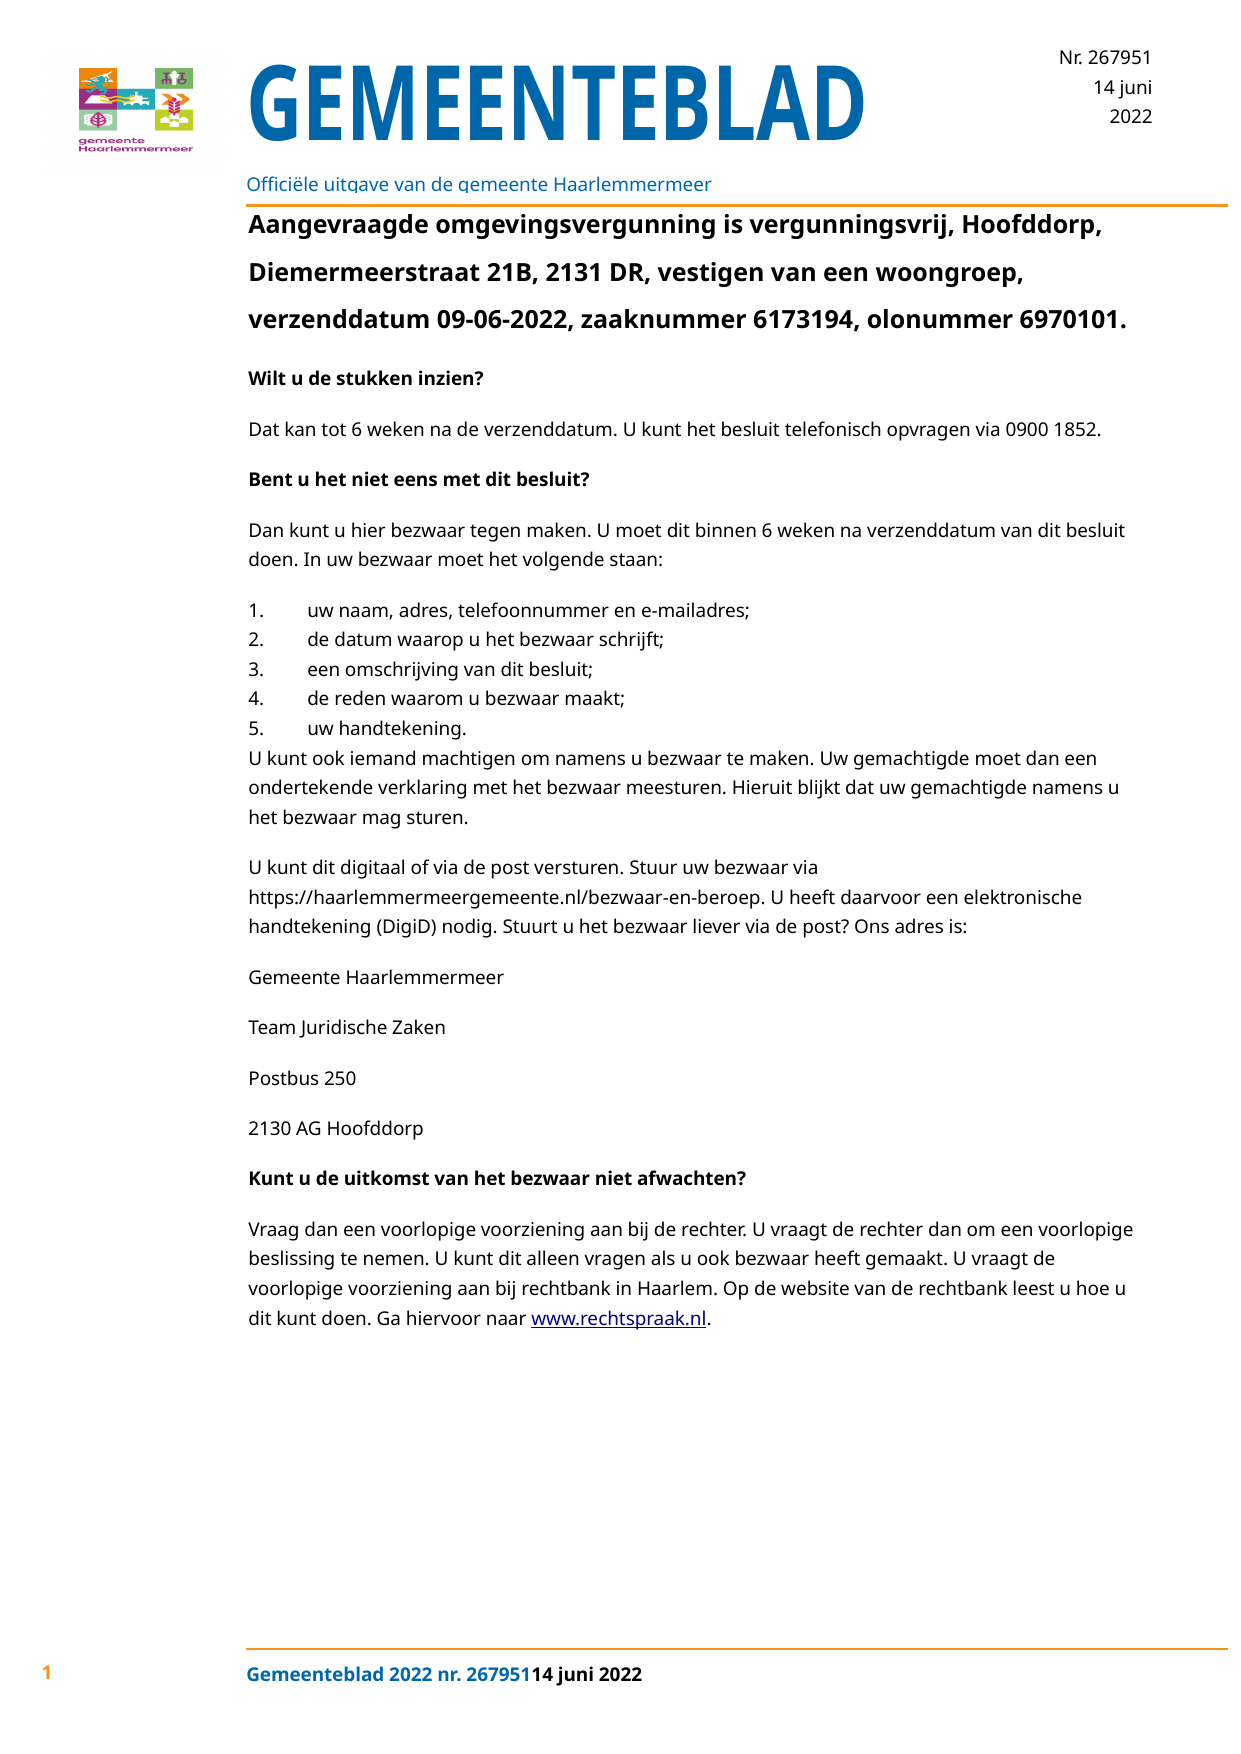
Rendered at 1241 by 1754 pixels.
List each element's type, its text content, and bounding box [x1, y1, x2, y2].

text Vraag dan een voorlopige voorziening aan bij de rechter. U vraagt de rechter dan om een voorlopige beslissing te nemen. U kunt dit alleen vragen als u ook bezwaar heeft gemaakt. U vraagt de voorlopige voorziening aan bij rechtbank in Haarlem. Op de website van de rechtbank leest u hoe u dit kunt doen. Ga hiervoor naar www.rechtspraak.nl. [248, 1216, 1152, 1330]
text Bent u het niet eens met dit besluit? [248, 466, 1152, 492]
text Dan kunt u hier bezwaar tegen maken. U moet dit binnen 6 weken na verzenddatum van dit besluit doen. In uw bezwaar moet het volgende staan: [248, 517, 1152, 572]
list de datum waarop u het bezwaar schrijft; [248, 626, 1152, 652]
list een omschrijving van dit besluit; [248, 656, 1152, 682]
text Wilt u de stukken inzien? [248, 366, 1152, 391]
text Dat kan tot 6 weken na de verzenddatum. U kunt het besluit telefonisch opvragen via 0900 1852. [248, 416, 1152, 442]
text Postbus 250 [248, 1065, 1152, 1090]
text Aangevraagde omgevingsvergunning is vergunningsvrij, Hoofddorp, Diemermeerstraat 21B, 2131 DR, vestigen van een woongroep, verzenddatum 09-06-2022, zaaknummer 6173194, olonummer 6970101. [248, 207, 1152, 336]
text U kunt dit digitaal of via de post versturen. Stuur uw bezwaar via https://haarlemmermeergemeente.nl/bezwaar-en-beroep. U heeft daarvoor een elektronische handtekening (DigiD) nodig. Stuurt u het bezwaar liever via de post? Ons adres is: [248, 854, 1152, 939]
list uw naam, adres, telefoonnummer en e-mailadres; [248, 597, 1152, 622]
text Gemeente Haarlemmermeer [248, 964, 1152, 989]
picture [41, 47, 231, 172]
list de reden waarom u bezwaar maakt; [248, 686, 1152, 711]
text U kunt ook iemand machtigen om namens u bezwaar te maken. Uw gemachtigde moet dan een ondertekende verklaring met het bezwaar meesturen. Hieruit blijkt dat uw gemachtigde namens u het bezwaar mag sturen. [248, 745, 1152, 829]
text Team Juridische Zaken [248, 1014, 1152, 1040]
text Kunt u de uitkomst van het bezwaar niet afwachten? [248, 1166, 1152, 1191]
text 2130 AG Hoofddorp [248, 1115, 1152, 1141]
list uw handtekening. [248, 715, 1152, 741]
